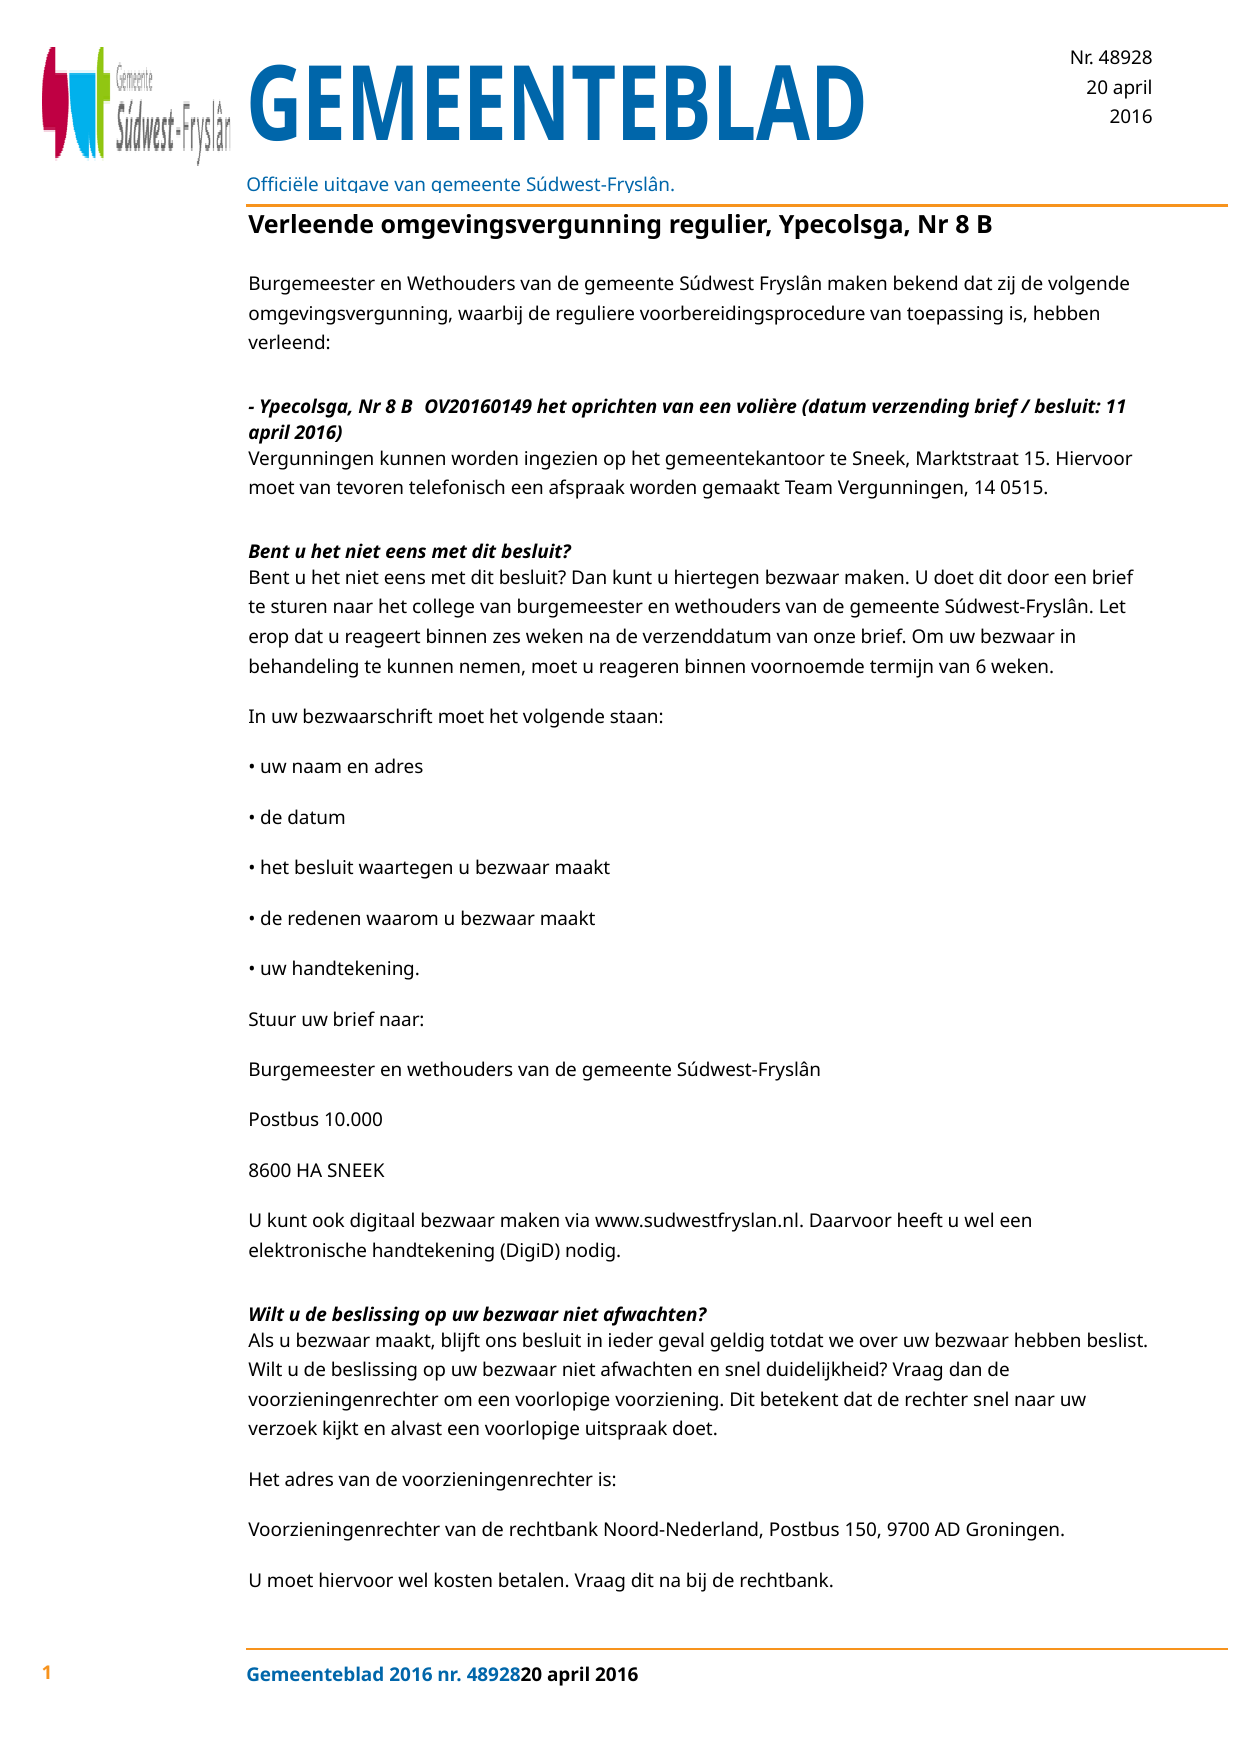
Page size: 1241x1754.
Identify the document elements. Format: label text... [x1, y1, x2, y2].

text 8600 HA SNEEK [248, 1157, 1152, 1183]
text Bent u het niet eens met dit besluit? [248, 538, 1152, 564]
text Voorzieningenrechter van de rechtbank Noord-Nederland, Postbus 150, 9700 AD Groningen. [248, 1516, 1152, 1542]
text U moet hiervoor wel kosten betalen. Vraag dit na bij de rechtbank. [248, 1567, 1152, 1592]
text Burgemeester en wethouders van de gemeente Súdwest-Fryslân [248, 1056, 1152, 1082]
text Postbus 10.000 [248, 1107, 1152, 1132]
text • de datum [248, 804, 1152, 830]
text • het besluit waartegen u bezwaar maakt [248, 854, 1152, 880]
text • uw naam en adres [248, 754, 1152, 779]
text Als u bezwaar maakt, blijft ons besluit in ieder geval geldig totdat we over uw bezwaar hebben beslist. Wilt u de beslissing op uw bezwaar niet afwachten en snel duidelijkheid? Vraag dan de voorzieningenrechter om een voorlopige voorziening. Dit betekent dat de rechter snel naar uw verzoek kijkt en alvast een voorlopige uitspraak doet. [248, 1327, 1152, 1441]
text Vergunningen kunnen worden ingezien op het gemeentekantoor te Sneek, Marktstraat 15. Hiervoor moet van tevoren telefonisch een afspraak worden gemaakt Team Vergunningen, 14 0515. [248, 445, 1152, 500]
text In uw bezwaarschrift moet het volgende staan: [248, 703, 1152, 729]
text Bent u het niet eens met dit besluit? Dan kunt u hiertegen bezwaar maken. U doet dit door een brief te sturen naar het college van burgemeester en wethouders van de gemeente Súdwest-Fryslân. Let erop dat u reageert binnen zes weken na de verzenddatum van onze brief. Om uw bezwaar in behandeling te kunnen nemen, moet u reageren binnen voornoemde termijn van 6 weken. [248, 564, 1152, 679]
text Burgemeester en Wethouders van de gemeente Súdwest Fryslân maken bekend dat zij de volgende omgevingsvergunning, waarbij de reguliere voorbereidingsprocedure van toepassing is, hebben verleend: [248, 270, 1152, 355]
text • de redenen waarom u bezwaar maakt [248, 905, 1152, 931]
picture [41, 47, 231, 172]
text Het adres van de voorzieningenrechter is: [248, 1466, 1152, 1492]
text Stuur uw brief naar: [248, 1006, 1152, 1032]
text Wilt u de beslissing op uw bezwaar niet afwachten? [248, 1301, 1152, 1327]
text - Ypecolsga, Nr 8 B OV20160149 het oprichten van een volière (datum verzending brief / besluit: 11 april 2016) [248, 393, 1152, 445]
text U kunt ook digitaal bezwaar maken via www.sudwestfryslan.nl. Daarvoor heeft u wel een elektronische handtekening (DigiD) nodig. [248, 1207, 1152, 1263]
text Verleende omgevingsvergunning regulier, Ypecolsga, Nr 8 B [248, 207, 1152, 241]
text • uw handtekening. [248, 955, 1152, 981]
